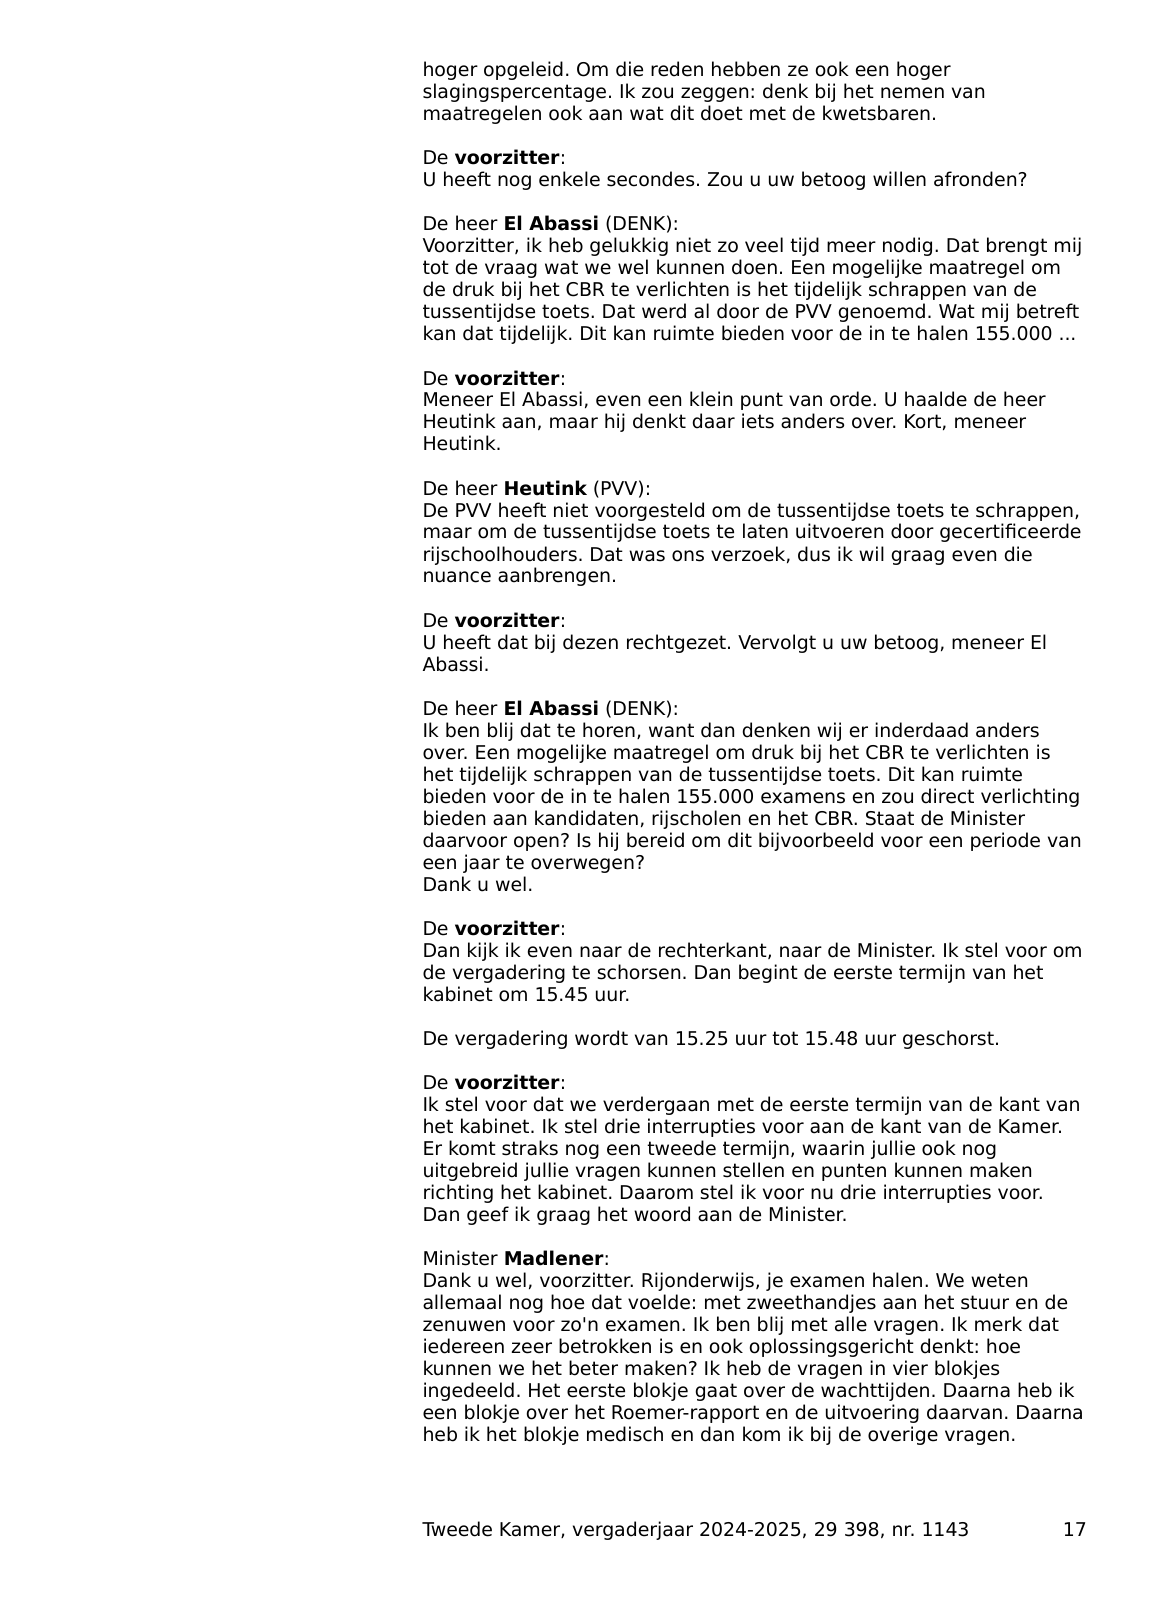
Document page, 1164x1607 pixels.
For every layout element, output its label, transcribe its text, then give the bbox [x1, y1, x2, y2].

text U heeft nog enkele secondes. Zou u uw betoog willen afronden? [422, 169, 1087, 191]
text Dan kijk ik even naar de rechterkant, naar de Minister. Ik stel voor om de vergadering te schorsen. Dan begint de eerste termijn van het kabinet om 15.45 uur. [422, 940, 1087, 1006]
text Dank u wel, voorzitter. Rijonderwijs, je examen halen. We weten allemaal nog hoe dat voelde: met zweethandjes aan het stuur en de zenuwen voor zo'n examen. Ik ben blij met alle vragen. Ik merk dat iedereen zeer betrokken is en ook oplossingsgericht denkt: hoe kunnen we het beter maken? Ik heb de vragen in vier blokjes ingedeeld. Het eerste blokje gaat over de wachttijden. Daarna heb ik een blokje over het Roemer-rapport en de uitvoering daarvan. Daarna heb ik het blokje medisch en dan kom ik bij de overige vragen. [422, 1270, 1087, 1446]
text De vergadering wordt van 15.25 uur tot 15.48 uur geschorst. [422, 1028, 1087, 1050]
text Ik ben blij dat te horen, want dan denken wij er inderdaad anders over. Een mogelijke maatregel om druk bij het CBR te verlichten is het tijdelijk schrappen van de tussentijdse toets. Dit kan ruimte bieden voor de in te halen 155.000 examens en zou direct verlichting bieden aan kandidaten, rijscholen en het CBR. Staat de Minister daarvoor open? Is hij bereid om dit bijvoorbeeld voor een periode van een jaar te overwegen? [422, 720, 1087, 873]
text Dank u wel. [422, 873, 1087, 896]
text Minister Madlener: [422, 1248, 1087, 1270]
text Voorzitter, ik heb gelukkig niet zo veel tijd meer nodig. Dat brengt mij tot de vraag wat we wel kunnen doen. Een mogelijke maatregel om de druk bij het CBR te verlichten is het tijdelijk schrappen van de tussentijdse toets. Dat werd al door de PVV genoemd. Wat mij betreft kan dat tijdelijk. Dit kan ruimte bieden voor de in te halen 155.000 ... [422, 235, 1087, 345]
text U heeft dat bij dezen rechtgezet. Vervolgt u uw betoog, meneer El Abassi. [422, 632, 1087, 676]
text De voorzitter: [422, 147, 1087, 169]
text Meneer El Abassi, even een klein punt van orde. U haalde de heer Heutink aan, maar hij denkt daar iets anders over. Kort, meneer Heutink. [422, 389, 1087, 455]
text De heer Heutink (PVV): [422, 477, 1087, 499]
text De voorzitter: [422, 609, 1087, 632]
text hoger opgeleid. Om die reden hebben ze ook een hoger slagingspercentage. Ik zou zeggen: denk bij het nemen van maatregelen ook aan wat dit doet met de kwetsbaren. [422, 59, 1087, 125]
text Ik stel voor dat we verdergaan met de eerste termijn van de kant van het kabinet. Ik stel drie interrupties voor aan de kant van de Kamer. Er komt straks nog een tweede termijn, waarin jullie ook nog uitgebreid jullie vragen kunnen stellen en punten kunnen maken richting het kabinet. Daarom stel ik voor nu drie interrupties voor. Dan geef ik graag het woord aan de Minister. [422, 1094, 1087, 1226]
text De heer El Abassi (DENK): [422, 213, 1087, 235]
text De voorzitter: [422, 367, 1087, 389]
text De heer El Abassi (DENK): [422, 698, 1087, 720]
text De PVV heeft niet voorgesteld om de tussentijdse toets te schrappen, maar om de tussentijdse toets te laten uitvoeren door gecertificeerde rijschoolhouders. Dat was ons verzoek, dus ik wil graag even die nuance aanbrengen. [422, 499, 1087, 587]
text De voorzitter: [422, 1072, 1087, 1094]
text De voorzitter: [422, 918, 1087, 940]
